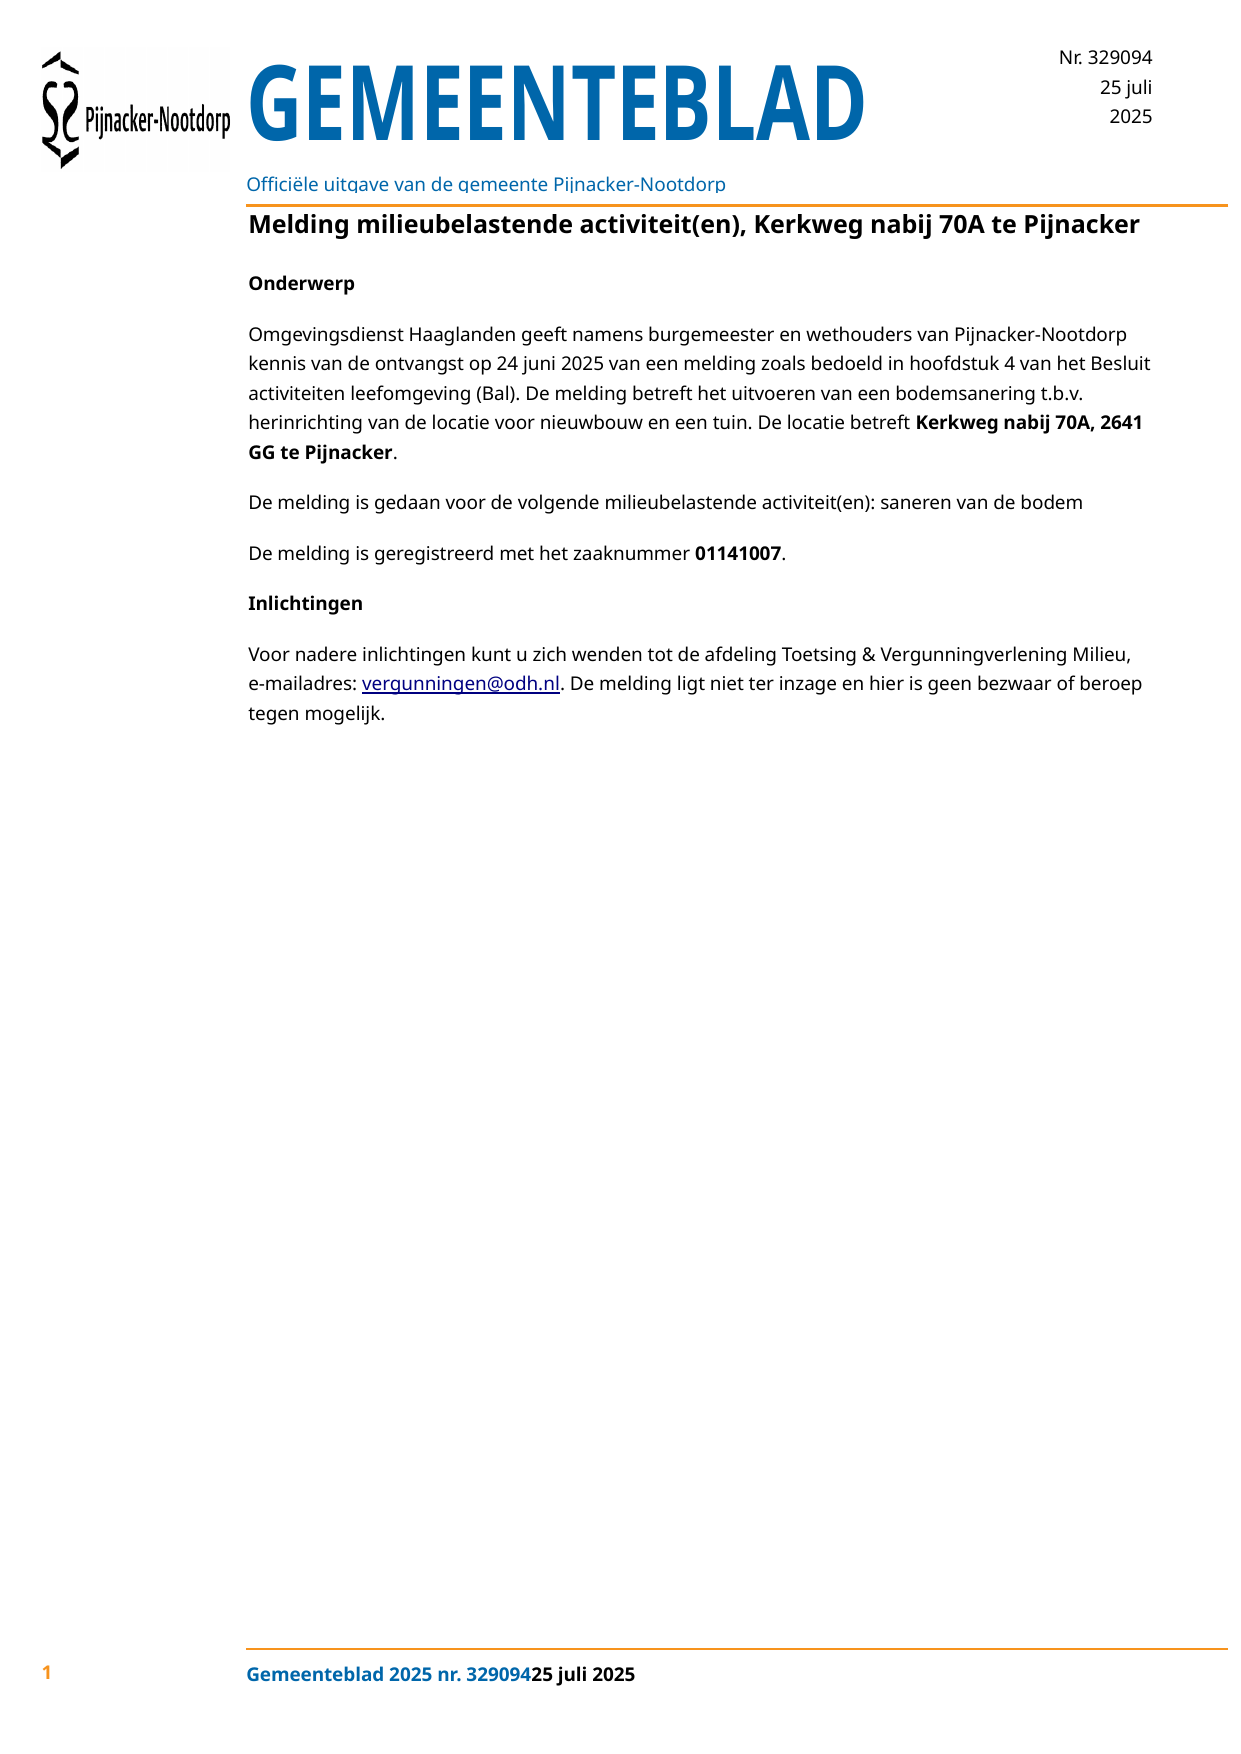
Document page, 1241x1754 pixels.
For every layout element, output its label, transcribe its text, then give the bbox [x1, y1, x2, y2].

text Omgevingsdienst Haaglanden geeft namens burgemeester en wethouders van Pijnacker-Nootdorp kennis van de ontvangst op 24 juni 2025 van een melding zoals bedoeld in hoofdstuk 4 van het Besluit activiteiten leefomgeving (Bal). De melding betreft het uitvoeren van een bodemsanering t.b.v. herinrichting van de locatie voor nieuwbouw en een tuin. De locatie betreft Kerkweg nabij 70A, 2641 GG te Pijnacker. [248, 321, 1152, 465]
text Inlichtingen [248, 590, 1152, 616]
picture [41, 47, 231, 172]
text De melding is geregistreerd met het zaaknummer 01141007. [248, 540, 1152, 566]
text Melding milieubelastende activiteit(en), Kerkweg nabij 70A te Pijnacker [248, 207, 1152, 241]
text De melding is gedaan voor de volgende milieubelastende activiteit(en): saneren van de bodem [248, 489, 1152, 515]
text Onderwerp [248, 270, 1152, 296]
text Voor nadere inlichtingen kunt u zich wenden tot de afdeling Toetsing & Vergunningverlening Milieu, e-mailadres: vergunningen@odh.nl. De melding ligt niet ter inzage en hier is geen bezwaar of beroep tegen mogelijk. [248, 641, 1152, 726]
